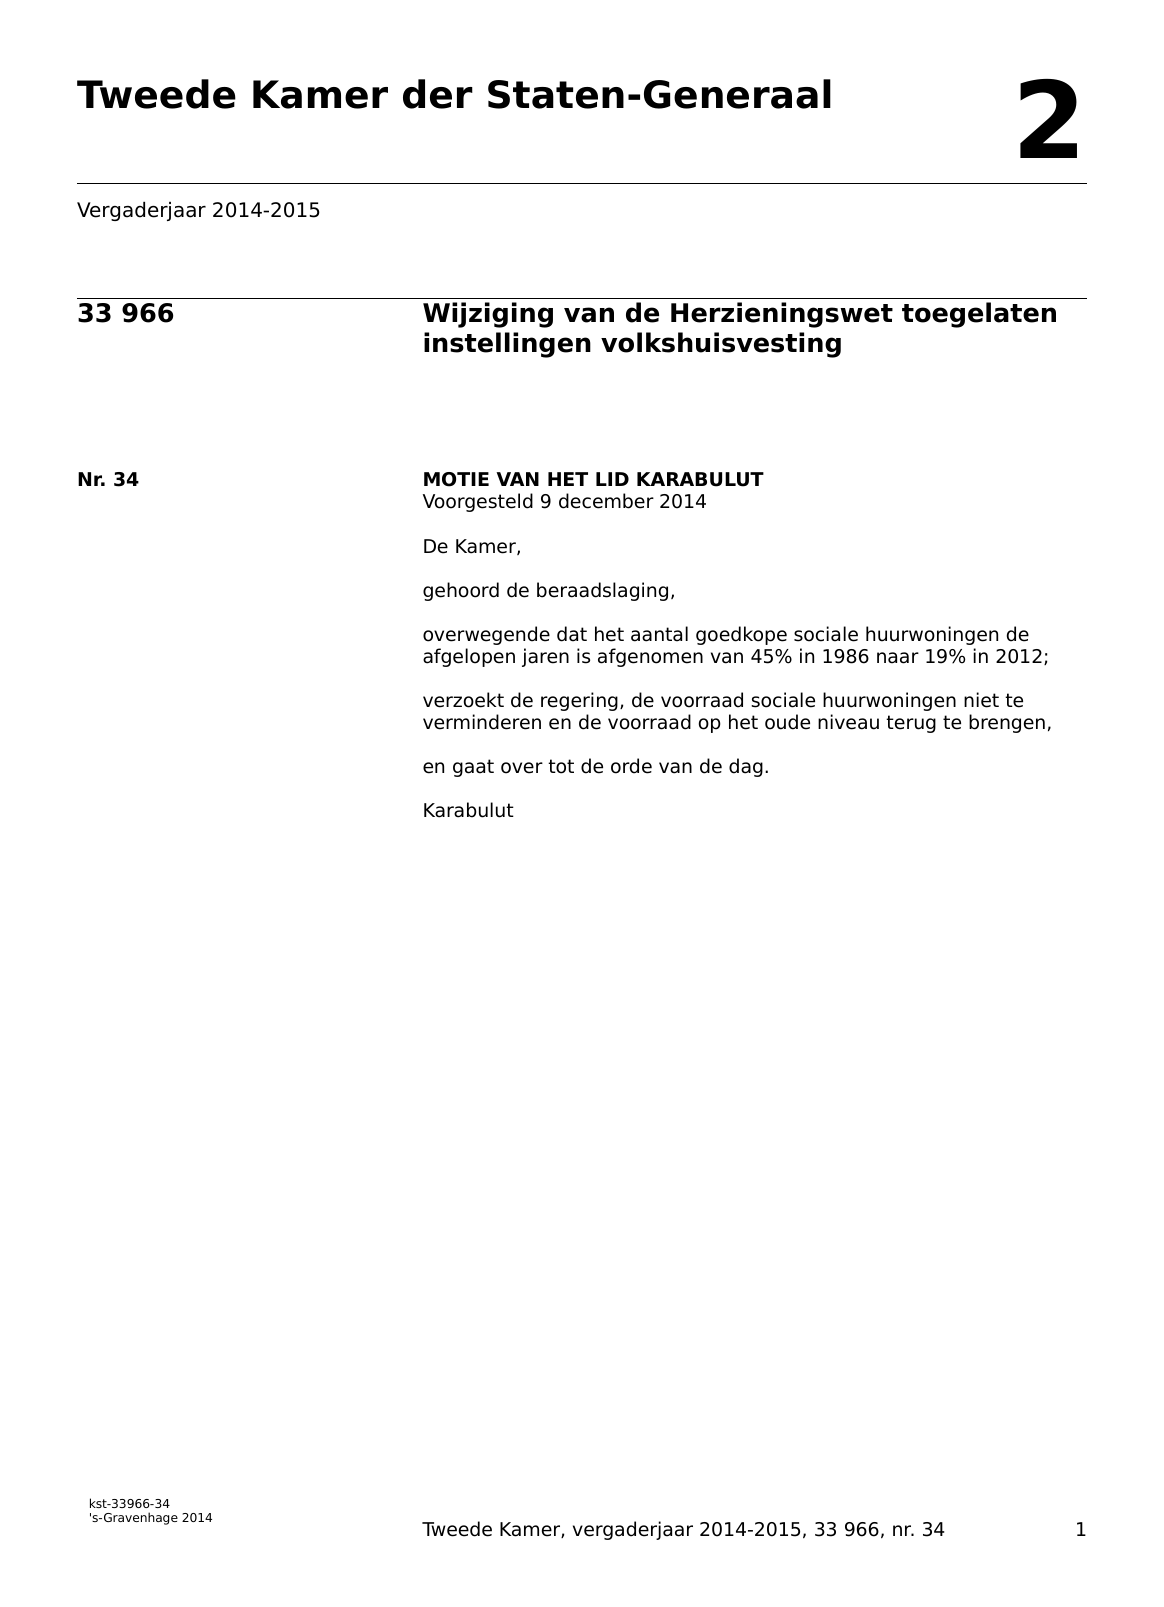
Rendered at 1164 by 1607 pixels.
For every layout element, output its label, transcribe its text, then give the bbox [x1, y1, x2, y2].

text kst-33966-34 [88, 1497, 323, 1511]
text gehoord de beraadslaging, [422, 580, 1087, 602]
text en gaat over tot de orde van de dag. [422, 756, 1087, 778]
subtitle 33 966 Wijziging van de Herzieningswet toegelaten instellingen volkshuisvesting [77, 299, 1087, 358]
text Karabulut [422, 800, 1087, 822]
table_header Tweede Kamer der Staten-Generaal [77, 59, 886, 183]
text Voorgesteld 9 december 2014 [422, 491, 1087, 513]
text overwegende dat het aantal goedkope sociale huurwoningen de afgelopen jaren is afgenomen van 45% in 1986 naar 19% in 2012; [422, 624, 1087, 668]
text De Kamer, [422, 536, 1087, 557]
subtitle Nr. 34 MOTIE VAN HET LID KARABULUT [77, 469, 1087, 491]
table_cell Vergaderjaar 2014-2015 [77, 184, 1087, 298]
text 's-Gravenhage 2014 [88, 1511, 323, 1525]
table_header 2 [886, 59, 1087, 183]
text verzoekt de regering, de voorraad sociale huurwoningen niet te verminderen en de voorraad op het oude niveau terug te brengen, [422, 690, 1087, 734]
